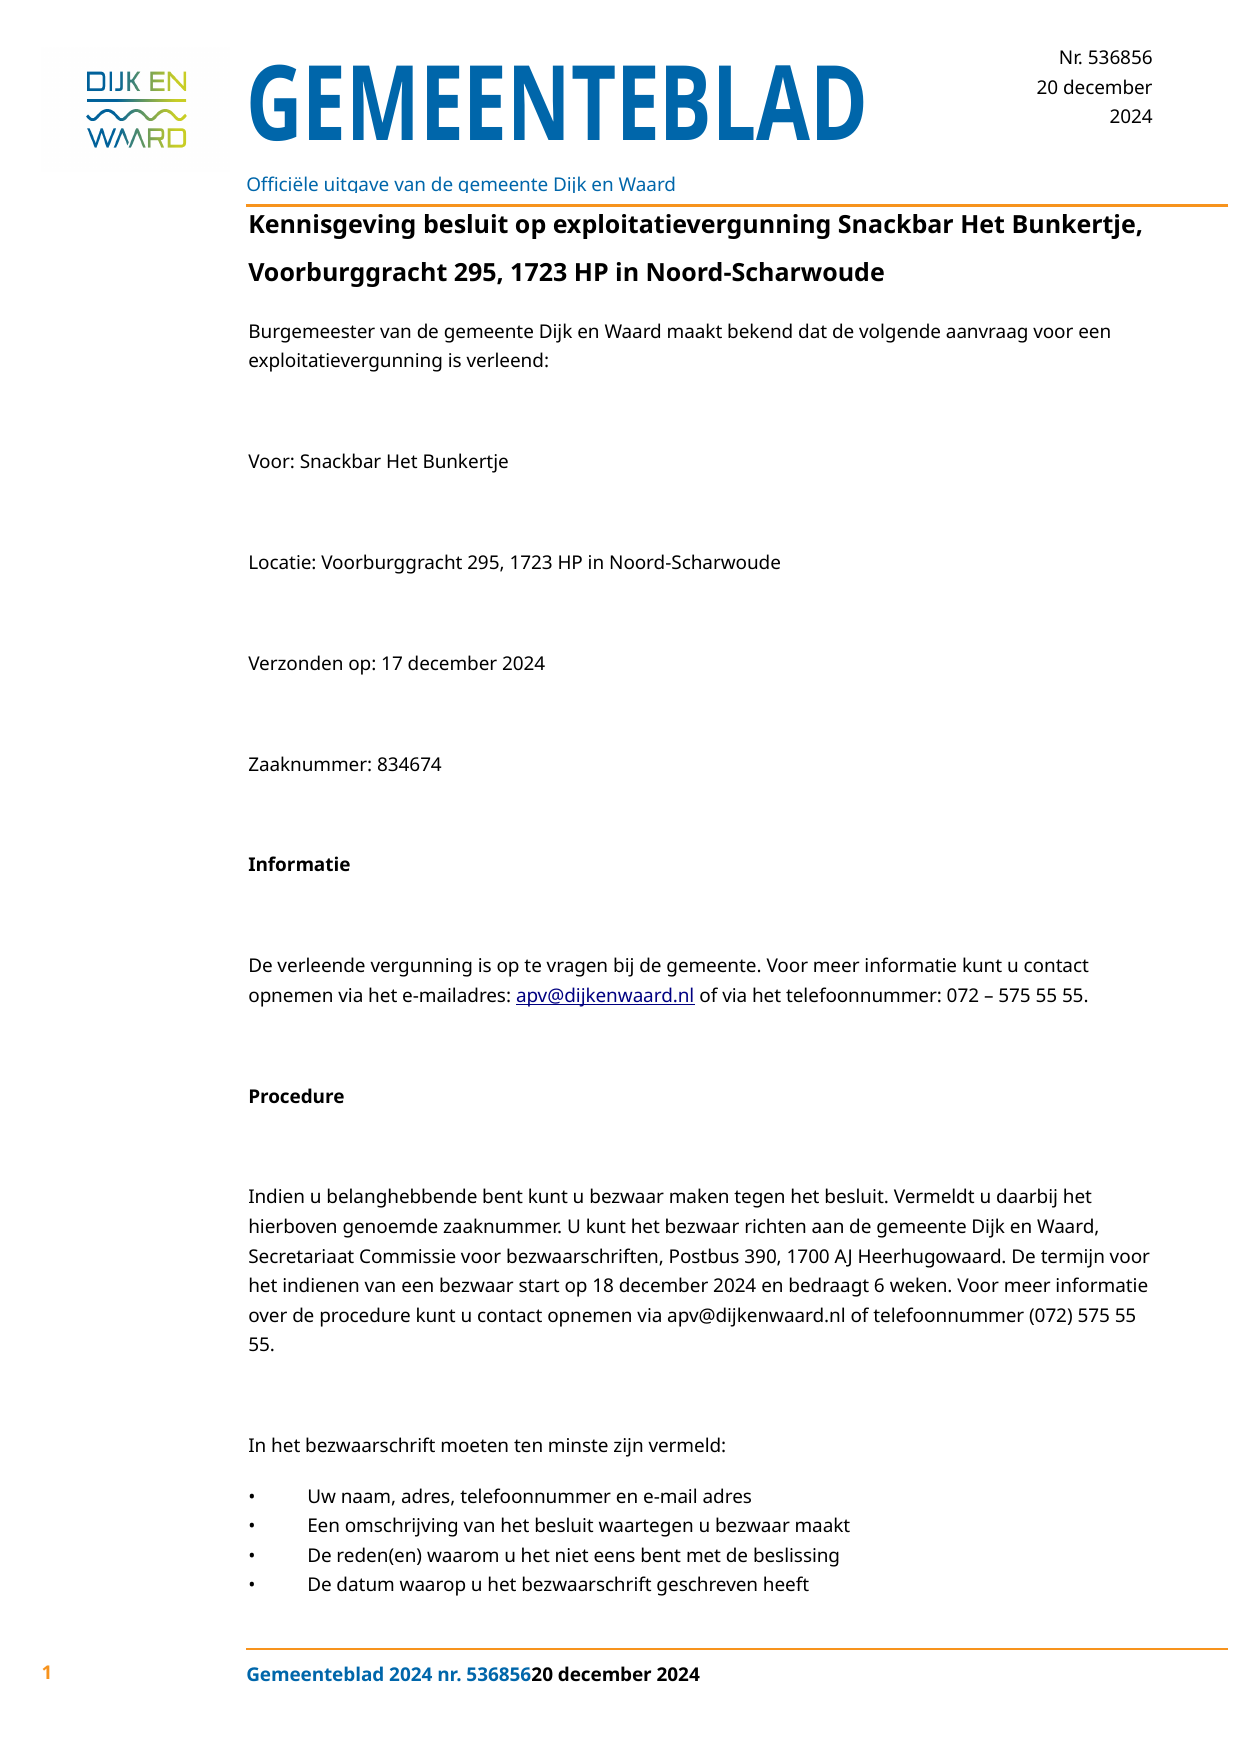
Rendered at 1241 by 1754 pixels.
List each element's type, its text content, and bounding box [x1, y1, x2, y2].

list De reden(en) waarom u het niet eens bent met de beslissing [248, 1542, 1152, 1568]
text Informatie [248, 852, 1152, 877]
text Voor: Snackbar Het Bunkertje [248, 448, 1152, 474]
text Locatie: Voorburggracht 295, 1723 HP in Noord-Scharwoude [248, 549, 1152, 575]
list De datum waarop u het bezwaarschrift geschreven heeft [248, 1572, 1152, 1597]
text Indien u belanghebbende bent kunt u bezwaar maken tegen het besluit. Vermeldt u daarbij het hierboven genoemde zaaknummer. U kunt het bezwaar richten aan de gemeente Dijk en Waard, Secretariaat Commissie voor bezwaarschriften, Postbus 390, 1700 AJ Heerhugowaard. De termijn voor het indienen van een bezwaar start op 18 december 2024 en bedraagt 6 weken. Voor meer informatie over de procedure kunt u contact opnemen via apv@dijkenwaard.nl of telefoonnummer (072) 575 55 55. [248, 1184, 1152, 1357]
text In het bezwaarschrift moeten ten minste zijn vermeld: [248, 1432, 1152, 1458]
picture [41, 47, 231, 172]
text Verzonden op: 17 december 2024 [248, 650, 1152, 676]
text Zaaknummer: 834674 [248, 751, 1152, 777]
text De verleende vergunning is op te vragen bij de gemeente. Voor meer informatie kunt u contact opnemen via het e-mailadres: apv@dijkenwaard.nl of via het telefoonnummer: 072 – 575 55 55. [248, 952, 1152, 1008]
list Een omschrijving van het besluit waartegen u bezwaar maakt [248, 1512, 1152, 1538]
list Uw naam, adres, telefoonnummer en e-mail adres [248, 1483, 1152, 1509]
text Burgemeester van de gemeente Dijk en Waard maakt bekend dat de volgende aanvraag voor een exploitatievergunning is verleend: [248, 318, 1152, 373]
text Kennisgeving besluit op exploitatievergunning Snackbar Het Bunkertje, Voorburggracht 295, 1723 HP in Noord-Scharwoude [248, 207, 1152, 288]
text Procedure [248, 1083, 1152, 1109]
